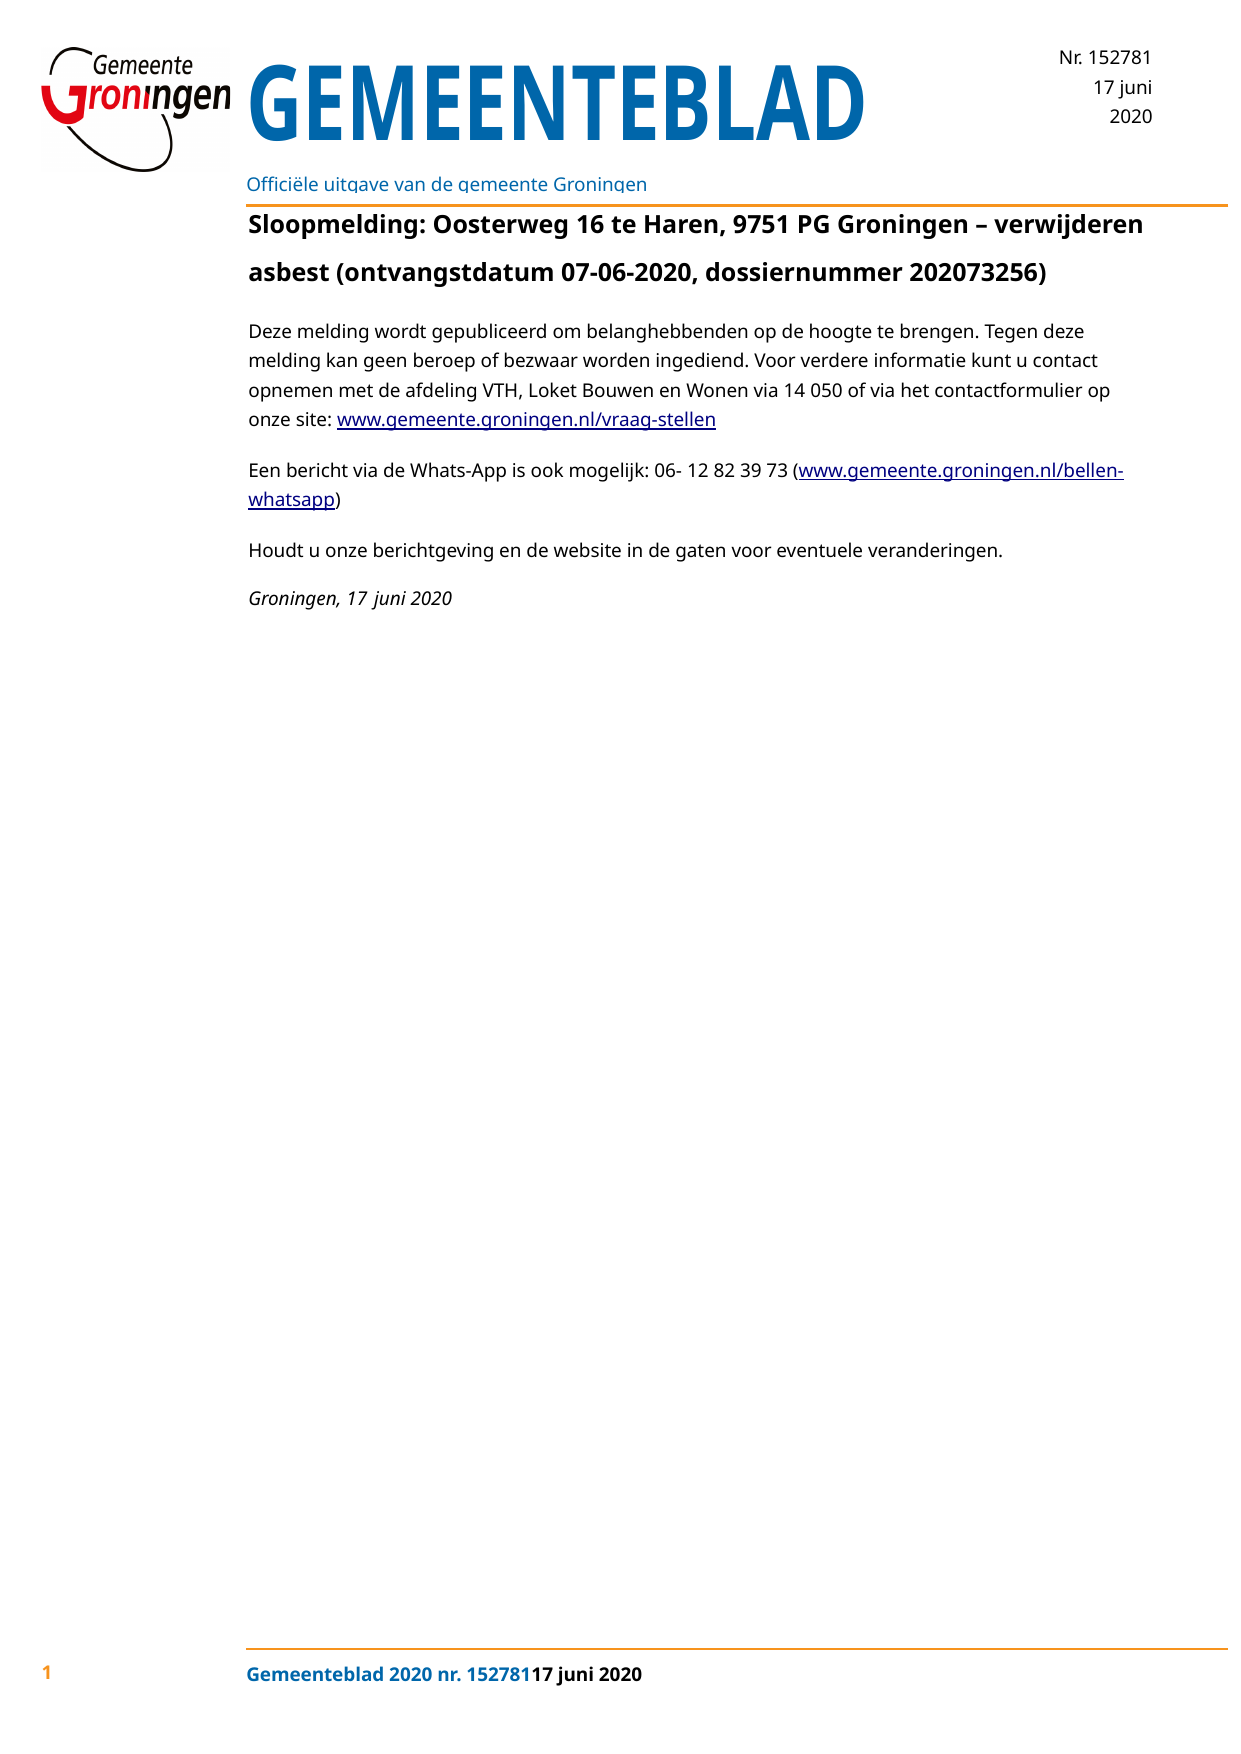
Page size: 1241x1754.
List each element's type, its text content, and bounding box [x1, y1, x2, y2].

text Houdt u onze berichtgeving en de website in de gaten voor eventuele veranderingen. [248, 537, 1152, 563]
text Een bericht via de Whats-App is ook mogelijk: 06- 12 82 39 73 (www.gemeente.groningen.nl/bellen-whatsapp) [248, 457, 1152, 512]
text Groningen, 17 juni 2020 [248, 585, 1152, 611]
picture [41, 47, 231, 172]
text Deze melding wordt gepubliceerd om belanghebbenden op de hoogte te brengen. Tegen deze melding kan geen beroep of bezwaar worden ingediend. Voor verdere informatie kunt u contact opnemen met de afdeling VTH, Loket Bouwen en Wonen via 14 050 of via het contactformulier op onze site: www.gemeente.groningen.nl/vraag-stellen [248, 318, 1152, 432]
text Sloopmelding: Oosterweg 16 te Haren, 9751 PG Groningen – verwijderen asbest (ontvangstdatum 07-06-2020, dossiernummer 202073256) [248, 207, 1152, 288]
